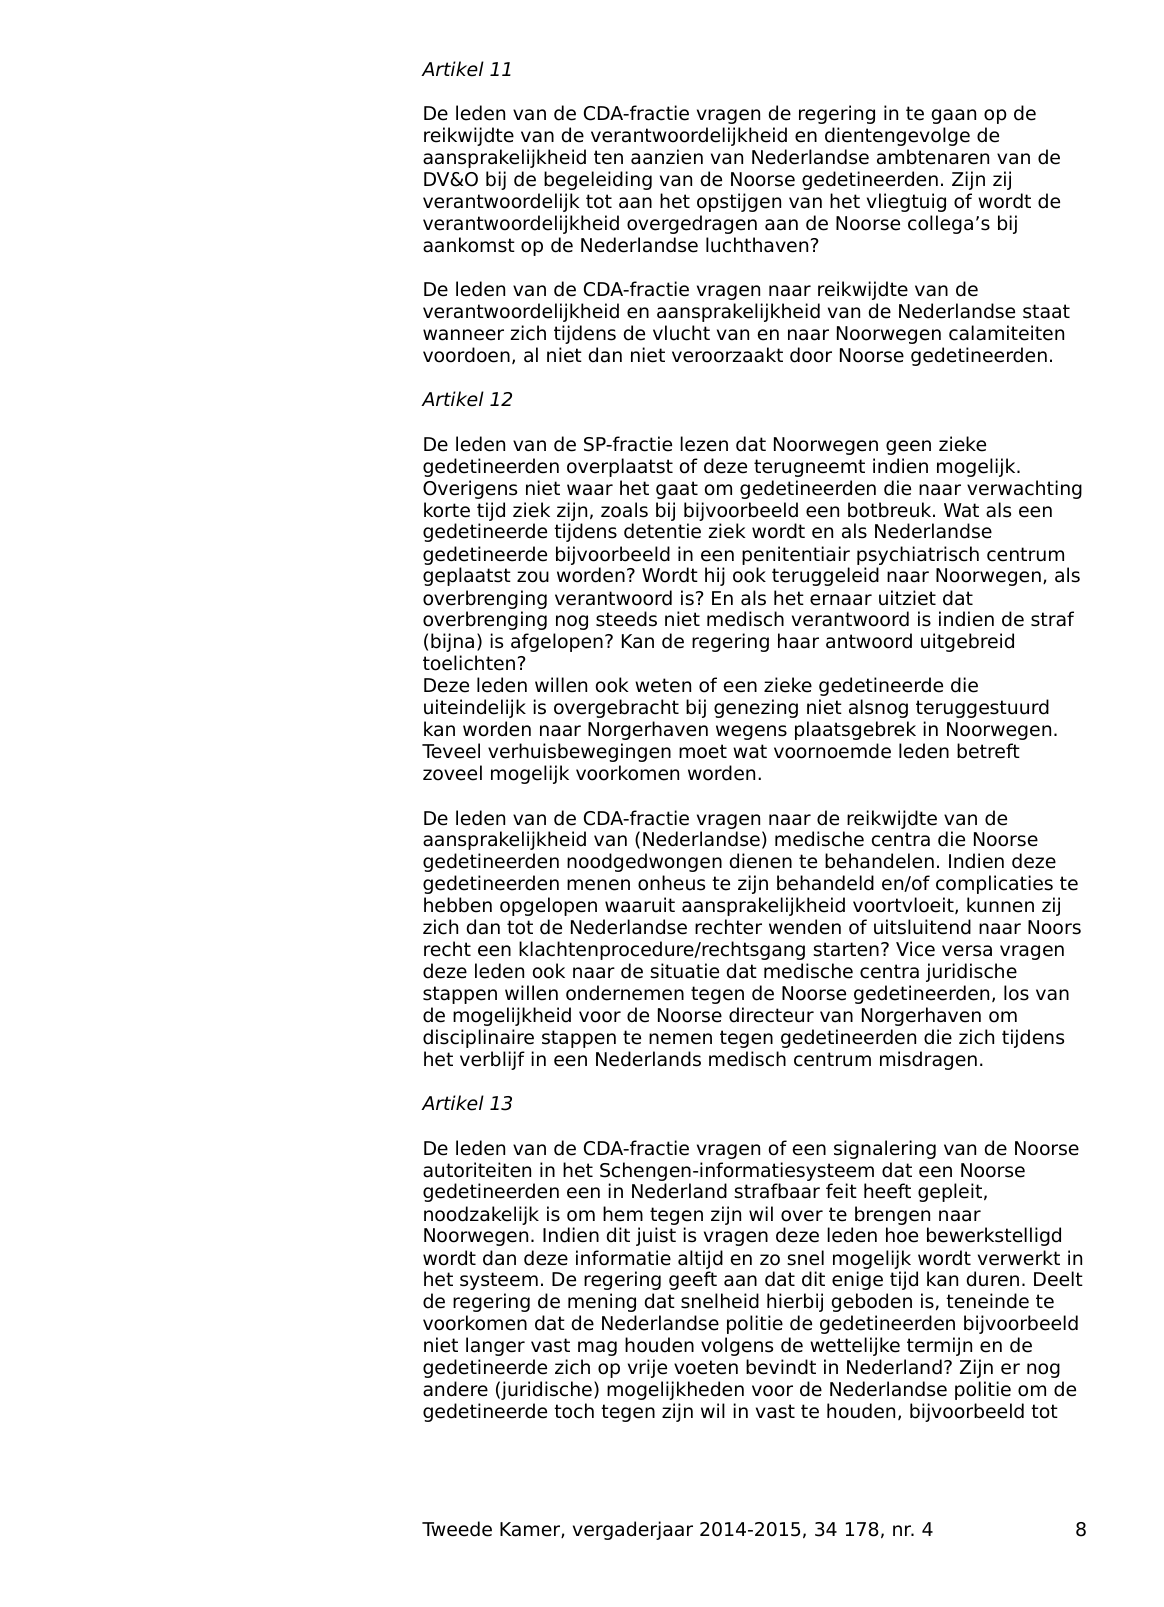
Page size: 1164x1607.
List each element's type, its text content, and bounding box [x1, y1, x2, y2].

text De leden van de SP-fractie lezen dat Noorwegen geen zieke gedetineerden overplaatst of deze terugneemt indien mogelijk. Overigens niet waar het gaat om gedetineerden die naar verwachting korte tijd ziek zijn, zoals bij bijvoorbeeld een botbreuk. Wat als een gedetineerde tijdens detentie ziek wordt en als Nederlandse gedetineerde bijvoorbeeld in een penitentiair psychiatrisch centrum geplaatst zou worden? Wordt hij ook teruggeleid naar Noorwegen, als overbrenging verantwoord is? En als het ernaar uitziet dat overbrenging nog steeds niet medisch verantwoord is indien de straf (bijna) is afgelopen? Kan de regering haar antwoord uitgebreid toelichten? [422, 433, 1087, 675]
text De leden van de CDA-fractie vragen naar de reikwijdte van de aansprakelijkheid van (Nederlandse) medische centra die Noorse gedetineerden noodgedwongen dienen te behandelen. Indien deze gedetineerden menen onheus te zijn behandeld en/of complicaties te hebben opgelopen waaruit aansprakelijkheid voortvloeit, kunnen zij zich dan tot de Nederlandse rechter wenden of uitsluitend naar Noors recht een klachtenprocedure/rechtsgang starten? Vice versa vragen deze leden ook naar de situatie dat medische centra juridische stappen willen ondernemen tegen de Noorse gedetineerden, los van de mogelijkheid voor de Noorse directeur van Norgerhaven om disciplinaire stappen te nemen tegen gedetineerden die zich tijdens het verblijf in een Nederlands medisch centrum misdragen. [422, 807, 1087, 1071]
text De leden van de CDA-fractie vragen naar reikwijdte van de verantwoordelijkheid en aansprakelijkheid van de Nederlandse staat wanneer zich tijdens de vlucht van en naar Noorwegen calamiteiten voordoen, al niet dan niet veroorzaakt door Noorse gedetineerden. [422, 279, 1087, 367]
text De leden van de CDA-fractie vragen of een signalering van de Noorse autoriteiten in het Schengen-informatiesysteem dat een Noorse gedetineerden een in Nederland strafbaar feit heeft gepleit, noodzakelijk is om hem tegen zijn wil over te brengen naar Noorwegen. Indien dit juist is vragen deze leden hoe bewerkstelligd wordt dan deze informatie altijd en zo snel mogelijk wordt verwerkt in het systeem. De regering geeft aan dat dit enige tijd kan duren. Deelt de regering de mening dat snelheid hierbij geboden is, teneinde te voorkomen dat de Nederlandse politie de gedetineerden bijvoorbeeld niet langer vast mag houden volgens de wettelijke termijn en de gedetineerde zich op vrije voeten bevindt in Nederland? Zijn er nog andere (juridische) mogelijkheden voor de Nederlandse politie om de gedetineerde toch tegen zijn wil in vast te houden, bijvoorbeeld tot [422, 1137, 1087, 1423]
subtitle Artikel 11 [422, 59, 1087, 81]
text De leden van de CDA-fractie vragen de regering in te gaan op de reikwijdte van de verantwoordelijkheid en dientengevolge de aansprakelijkheid ten aanzien van Nederlandse ambtenaren van de DV&O bij de begeleiding van de Noorse gedetineerden. Zijn zij verantwoordelijk tot aan het opstijgen van het vliegtuig of wordt de verantwoordelijkheid overgedragen aan de Noorse collega’s bij aankomst op de Nederlandse luchthaven? [422, 103, 1087, 257]
text Deze leden willen ook weten of een zieke gedetineerde die uiteindelijk is overgebracht bij genezing niet alsnog teruggestuurd kan worden naar Norgerhaven wegens plaatsgebrek in Noorwegen. Teveel verhuisbewegingen moet wat voornoemde leden betreft zoveel mogelijk voorkomen worden. [422, 675, 1087, 785]
subtitle Artikel 12 [422, 389, 1087, 411]
subtitle Artikel 13 [422, 1093, 1087, 1115]
